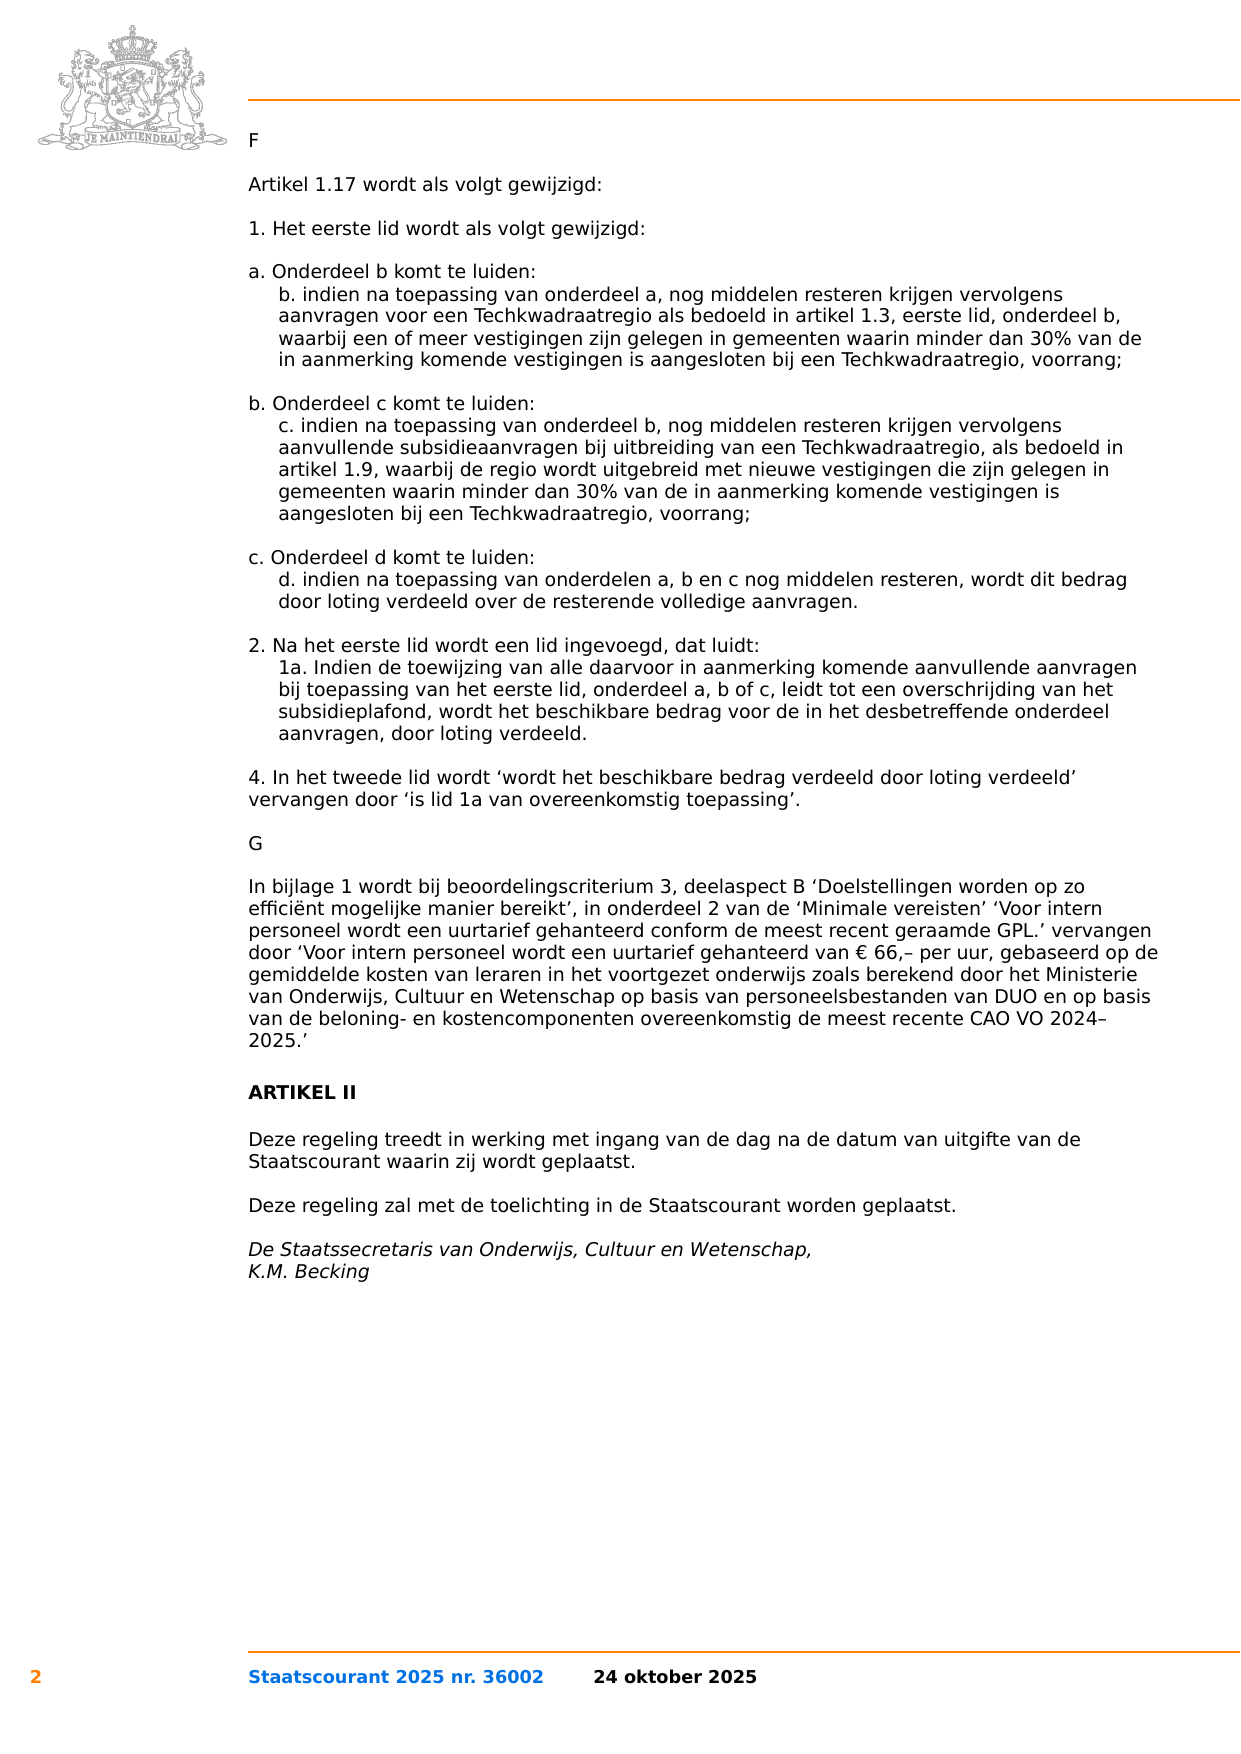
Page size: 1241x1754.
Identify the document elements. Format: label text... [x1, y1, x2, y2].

text a. Onderdeel b komt te luiden: [248, 261, 1163, 283]
text F [248, 130, 1163, 152]
text d. indien na toepassing van onderdelen a, b en c nog middelen resteren, wordt dit bedrag door loting verdeeld over de resterende volledige aanvragen. [278, 569, 1163, 613]
text Deze regeling treedt in werking met ingang van de dag na de datum van uitgifte van de Staatscourant waarin zij wordt geplaatst. [248, 1129, 1163, 1173]
text b. indien na toepassing van onderdeel a, nog middelen resteren krijgen vervolgens aanvragen voor een Techkwadraatregio als bedoeld in artikel 1.3, eerste lid, onderdeel b, waarbij een of meer vestigingen zijn gelegen in gemeenten waarin minder dan 30% van de in aanmerking komende vestigingen is aangesloten bij een Techkwadraatregio, voorrang; [278, 283, 1163, 371]
text Deze regeling zal met de toelichting in de Staatscourant worden geplaatst. [248, 1195, 1163, 1217]
text 1a. Indien de toewijzing van alle daarvoor in aanmerking komende aanvullende aanvragen bij toepassing van het eerste lid, onderdeel a, b of c, leidt tot een overschrijding van het subsidieplafond, wordt het beschikbare bedrag voor de in het desbetreffende onderdeel aanvragen, door loting verdeeld. [278, 657, 1163, 745]
text In bijlage 1 wordt bij beoordelingscriterium 3, deelaspect B ‘Doelstellingen worden op zo efficiënt mogelijke manier bereikt’, in onderdeel 2 van de ‘Minimale vereisten’ ‘Voor intern personeel wordt een uurtarief gehanteerd conform de meest recent geraamde GPL.’ vervangen door ‘Voor intern personeel wordt een uurtarief gehanteerd van € 66,– per uur, gebaseerd op de gemiddelde kosten van leraren in het voortgezet onderwijs zoals berekend door het Ministerie van Onderwijs, Cultuur en Wetenschap op basis van personeelsbestanden van DUO en op basis van de beloning- en kostencomponenten overeenkomstig de meest recente CAO VO 2024–2025.’ [248, 876, 1163, 1052]
text G [248, 832, 1163, 854]
picture [38, 25, 227, 150]
text 4. In het tweede lid wordt ‘wordt het beschikbare bedrag verdeeld door loting verdeeld’ vervangen door ‘is lid 1a van overeenkomstig toepassing’. [248, 767, 1163, 811]
text 2. Na het eerste lid wordt een lid ingevoegd, dat luidt: [248, 635, 1163, 657]
text De Staatssecretaris van Onderwijs, Cultuur en Wetenschap, K.M. Becking [248, 1239, 1163, 1283]
text 1. Het eerste lid wordt als volgt gewijzigd: [248, 218, 1163, 239]
subtitle ARTIKEL II [248, 1082, 1163, 1104]
text c. Onderdeel d komt te luiden: [248, 547, 1163, 569]
text b. Onderdeel c komt te luiden: [248, 393, 1163, 415]
text Artikel 1.17 wordt als volgt gewijzigd: [248, 174, 1163, 196]
text c. indien na toepassing van onderdeel b, nog middelen resteren krijgen vervolgens aanvullende subsidieaanvragen bij uitbreiding van een Techkwadraatregio, als bedoeld in artikel 1.9, waarbij de regio wordt uitgebreid met nieuwe vestigingen die zijn gelegen in gemeenten waarin minder dan 30% van de in aanmerking komende vestigingen is aangesloten bij een Techkwadraatregio, voorrang; [278, 415, 1163, 525]
